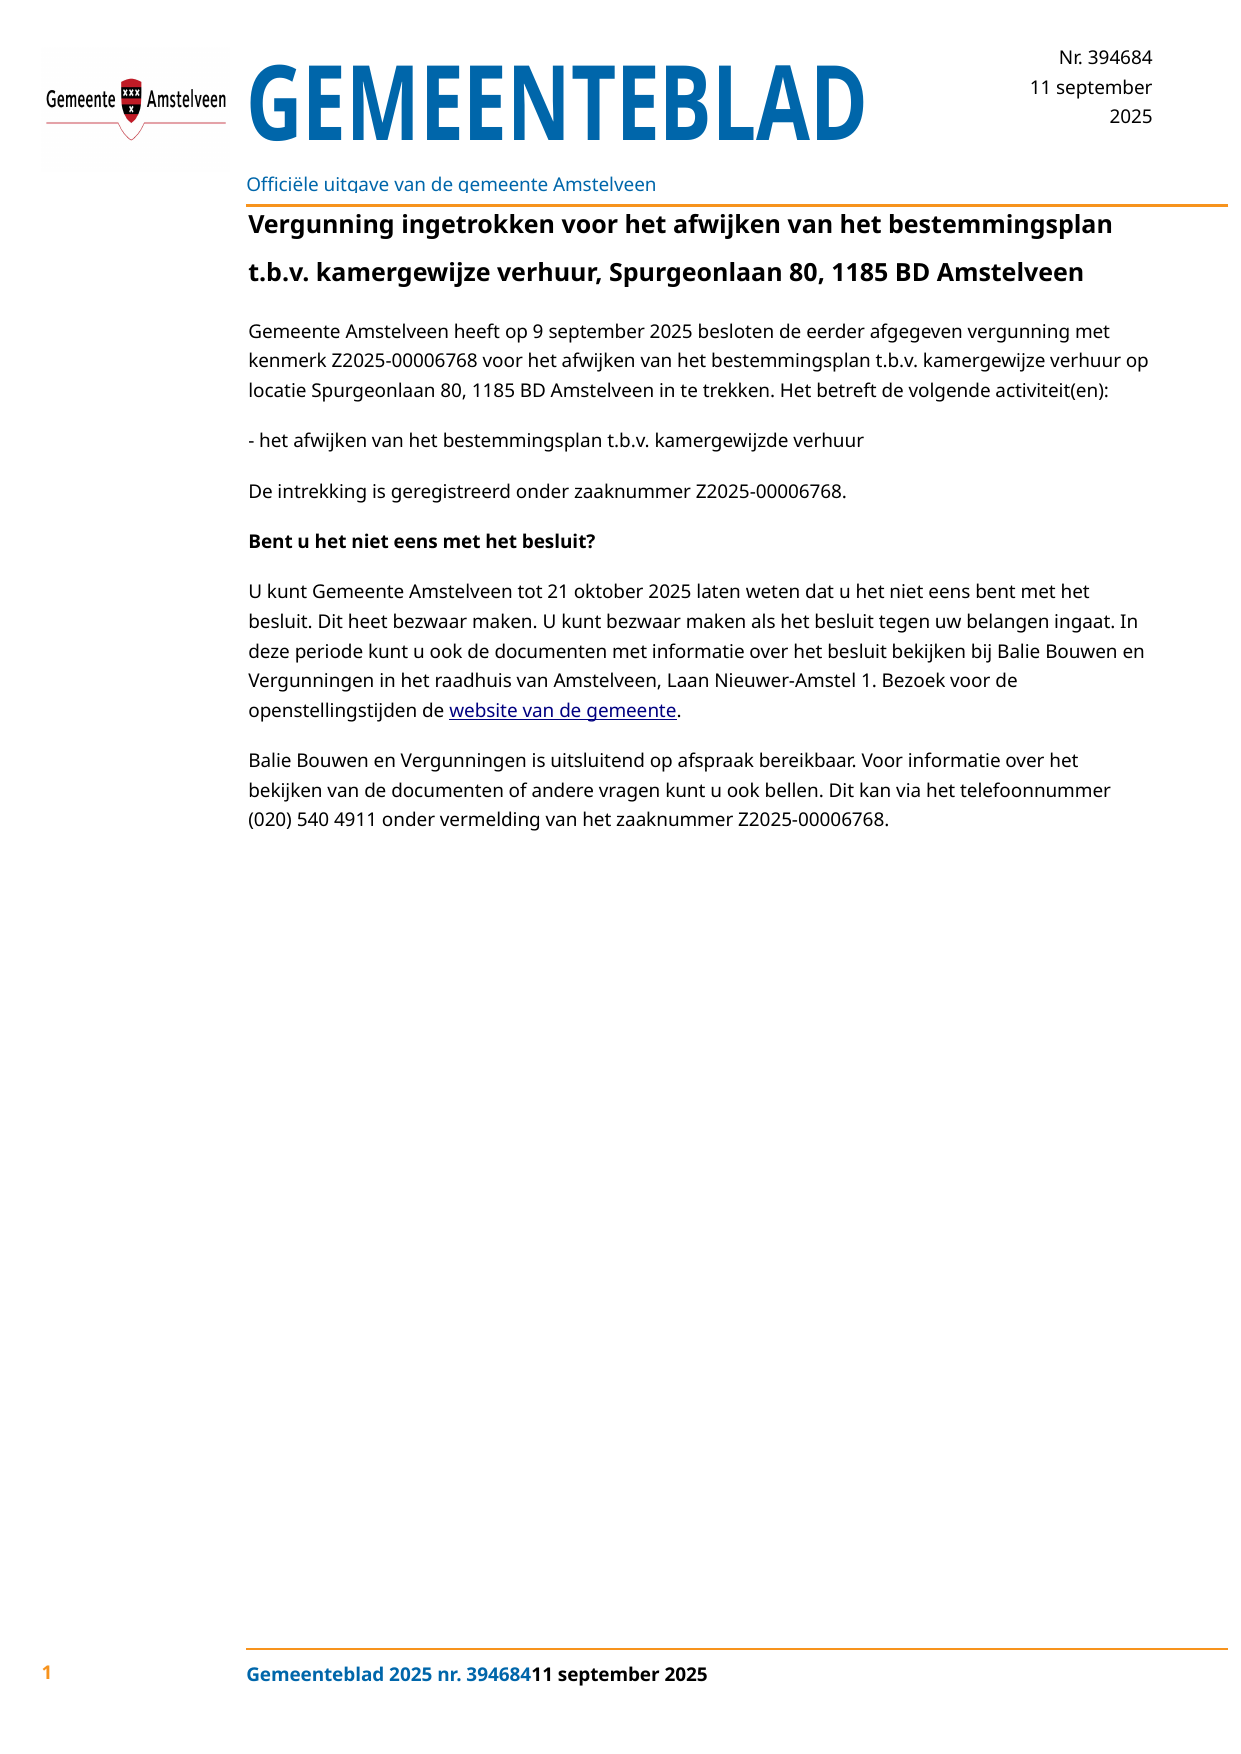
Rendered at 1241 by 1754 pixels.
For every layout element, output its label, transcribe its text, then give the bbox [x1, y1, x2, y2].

text Bent u het niet eens met het besluit? [248, 528, 1152, 554]
text U kunt Gemeente Amstelveen tot 21 oktober 2025 laten weten dat u het niet eens bent met het besluit. Dit heet bezwaar maken. U kunt bezwaar maken als het besluit tegen uw belangen ingaat. In deze periode kunt u ook de documenten met informatie over het besluit bekijken bij Balie Bouwen en Vergunningen in het raadhuis van Amstelveen, Laan Nieuwer-Amstel 1. Bezoek voor de openstellingstijden de website van de gemeente. [248, 579, 1152, 723]
text Gemeente Amstelveen heeft op 9 september 2025 besloten de eerder afgegeven vergunning met kenmerk Z2025-00006768 voor het afwijken van het bestemmingsplan t.b.v. kamergewijze verhuur op locatie Spurgeonlaan 80, 1185 BD Amstelveen in te trekken. Het betreft de volgende activiteit(en): [248, 318, 1152, 403]
picture [41, 47, 231, 172]
text Vergunning ingetrokken voor het afwijken van het bestemmingsplan t.b.v. kamergewijze verhuur, Spurgeonlaan 80, 1185 BD Amstelveen [248, 207, 1152, 288]
text De intrekking is geregistreerd onder zaaknummer Z2025-00006768. [248, 478, 1152, 504]
text Balie Bouwen en Vergunningen is uitsluitend op afspraak bereikbaar. Voor informatie over het bekijken van de documenten of andere vragen kunt u ook bellen. Dit kan via het telefoonnummer (020) 540 4911 onder vermelding van het zaaknummer Z2025-00006768. [248, 747, 1152, 832]
text - het afwijken van het bestemmingsplan t.b.v. kamergewijzde verhuur [248, 427, 1152, 453]
